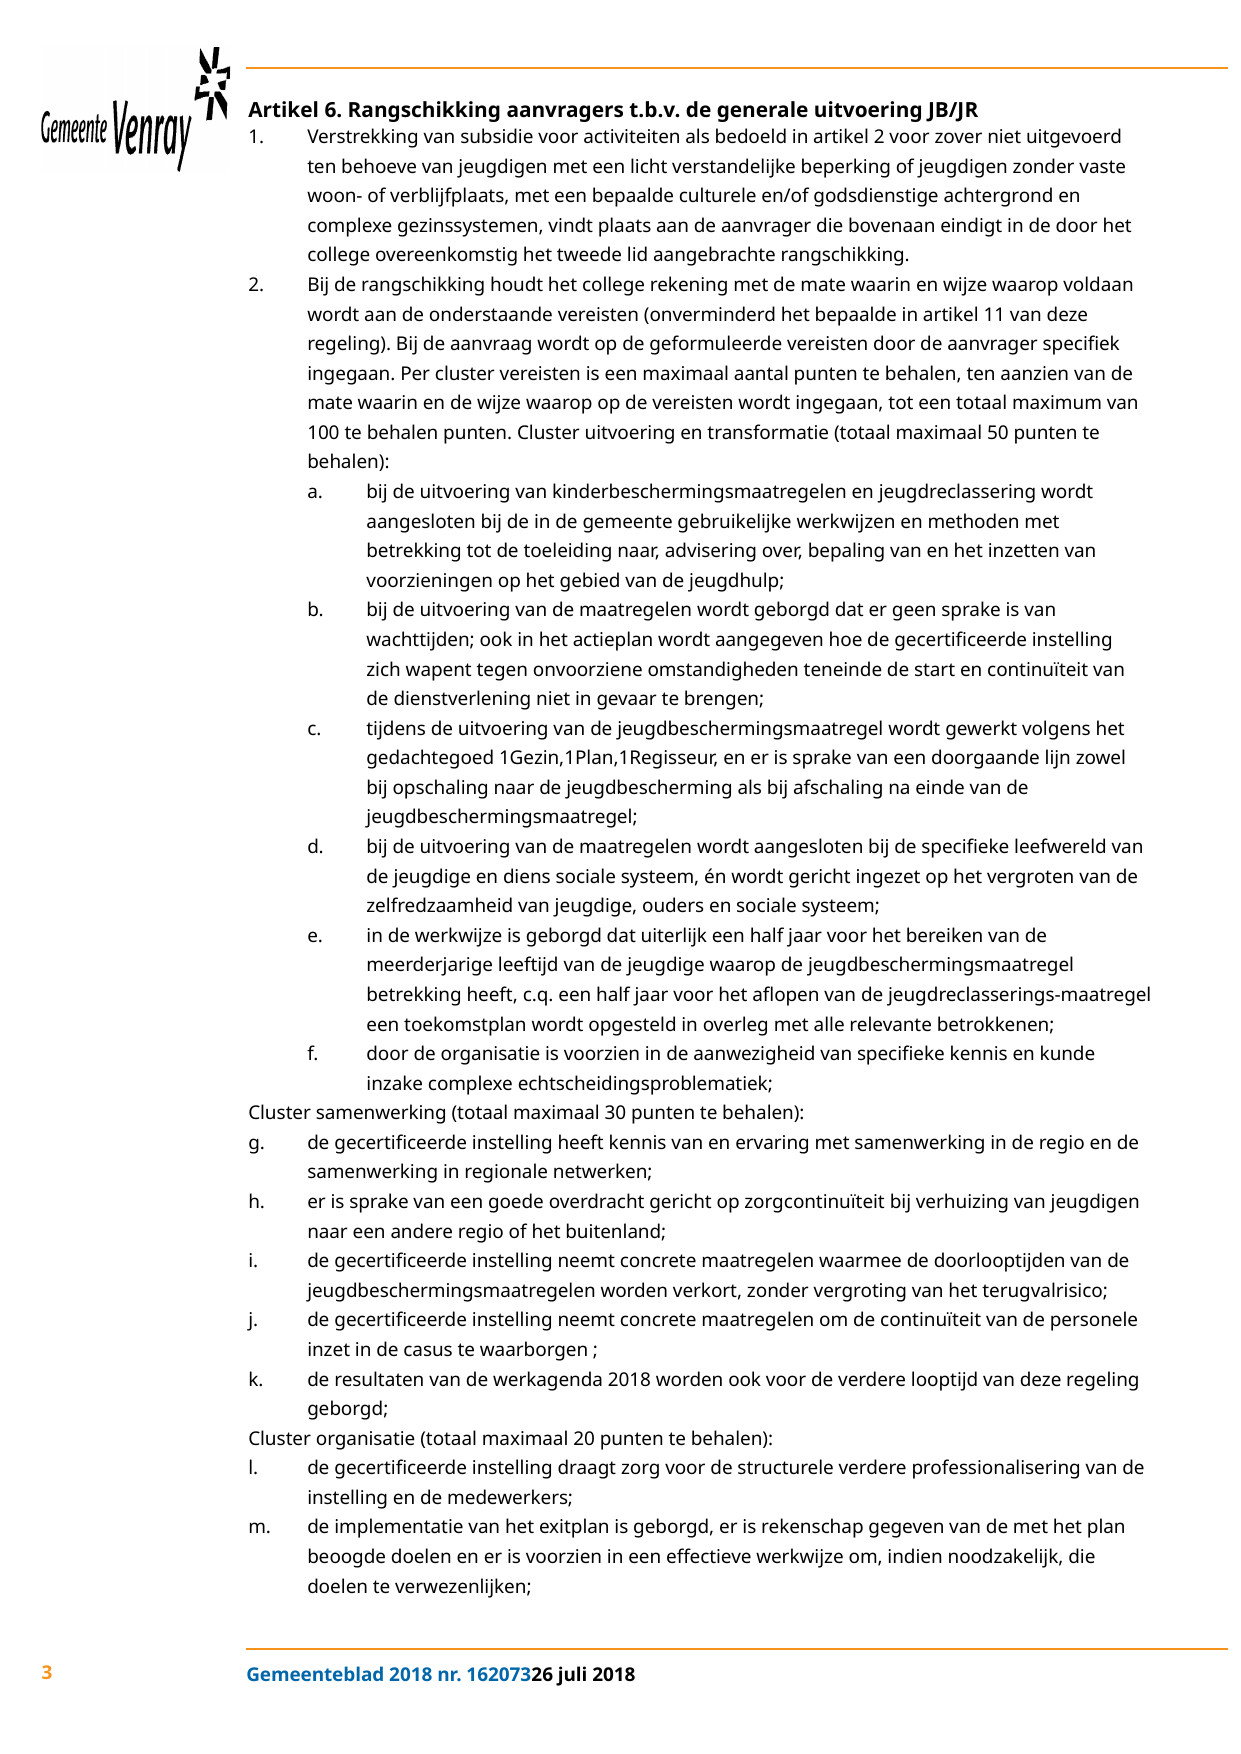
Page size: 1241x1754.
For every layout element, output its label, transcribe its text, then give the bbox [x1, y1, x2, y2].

list er is sprake van een goede overdracht gericht op zorgcontinuïteit bij verhuizing van jeugdigen naar een andere regio of het buitenland; [248, 1188, 1152, 1243]
list in de werkwijze is geborgd dat uiterlijk een half jaar voor het bereiken van de meerderjarige leeftijd van de jeugdige waarop de jeugdbeschermingsmaatregel betrekking heeft, c.q. een half jaar voor het aflopen van de jeugdreclasserings-maatregel een toekomstplan wordt opgesteld in overleg met alle relevante betrokkenen; [307, 922, 1152, 1036]
list de implementatie van het exitplan is geborgd, er is rekenschap gegeven van de met het plan beoogde doelen en er is voorzien in een effectieve werkwijze om, indien noodzakelijk, die doelen te verwezenlijken; [248, 1514, 1152, 1598]
list bij de uitvoering van de maatregelen wordt geborgd dat er geen sprake is van wachttijden; ook in het actieplan wordt aangegeven hoe de gecertificeerde instelling zich wapent tegen onvoorziene omstandigheden teneinde de start en continuïteit van de dienstverlening niet in gevaar te brengen; [307, 597, 1152, 711]
text Cluster samenwerking (totaal maximaal 30 punten te behalen): [248, 1099, 1152, 1125]
list door de organisatie is voorzien in de aanwezigheid van specifieke kennis en kunde inzake complexe echtscheidingsproblematiek; [307, 1040, 1152, 1096]
picture [41, 47, 231, 172]
list de gecertificeerde instelling neemt concrete maatregelen waarmee de doorlooptijden van de jeugdbeschermingsmaatregelen worden verkort, zonder vergroting van het terugvalrisico; [248, 1247, 1152, 1303]
text Artikel 6. Rangschikking aanvragers t.b.v. de generale uitvoering JB/JR [248, 95, 1152, 123]
text Cluster organisatie (totaal maximaal 20 punten te behalen): [248, 1425, 1152, 1451]
list bij de uitvoering van kinderbeschermingsmaatregelen en jeugdreclassering wordt aangesloten bij de in de gemeente gebruikelijke werkwijzen en methoden met betrekking tot de toeleiding naar, advisering over, bepaling van en het inzetten van voorzieningen op het gebied van de jeugdhulp; [307, 478, 1152, 593]
list de resultaten van de werkagenda 2018 worden ook voor de verdere looptijd van deze regeling geborgd; [248, 1366, 1152, 1421]
list tijdens de uitvoering van de jeugdbeschermingsmaatregel wordt gewerkt volgens het gedachtegoed 1Gezin,1Plan,1Regisseur, en er is sprake van een doorgaande lijn zowel bij opschaling naar de jeugdbescherming als bij afschaling na einde van de jeugdbeschermingsmaatregel; [307, 715, 1152, 829]
list de gecertificeerde instelling draagt zorg voor de structurele verdere professionalisering van de instelling en de medewerkers; [248, 1454, 1152, 1510]
list bij de uitvoering van de maatregelen wordt aangesloten bij de specifieke leefwereld van de jeugdige en diens sociale systeem, én wordt gericht ingezet op het vergroten van de zelfredzaamheid van jeugdige, ouders en sociale systeem; [307, 833, 1152, 918]
list de gecertificeerde instelling heeft kennis van en ervaring met samenwerking in de regio en de samenwerking in regionale netwerken; [248, 1129, 1152, 1184]
list Bij de rangschikking houdt het college rekening met de mate waarin en wijze waarop voldaan wordt aan de onderstaande vereisten (onverminderd het bepaalde in artikel 11 van deze regeling). Bij de aanvraag wordt op de geformuleerde vereisten door de aanvrager specifiek ingegaan. Per cluster vereisten is een maximaal aantal punten te behalen, ten aanzien van de mate waarin en de wijze waarop op de vereisten wordt ingegaan, tot een totaal maximum van 100 te behalen punten. Cluster uitvoering en transformatie (totaal maximaal 50 punten te behalen): [248, 271, 1152, 474]
list Verstrekking van subsidie voor activiteiten als bedoeld in artikel 2 voor zover niet uitgevoerd ten behoeve van jeugdigen met een licht verstandelijke beperking of jeugdigen zonder vaste woon- of verblijfplaats, met een bepaalde culturele en/of godsdienstige achtergrond en complexe gezinssystemen, vindt plaats aan de aanvrager die bovenaan eindigt in de door het college overeenkomstig het tweede lid aangebrachte rangschikking. [248, 123, 1152, 267]
list de gecertificeerde instelling neemt concrete maatregelen om de continuïteit van de personele inzet in de casus te waarborgen ; [248, 1307, 1152, 1362]
